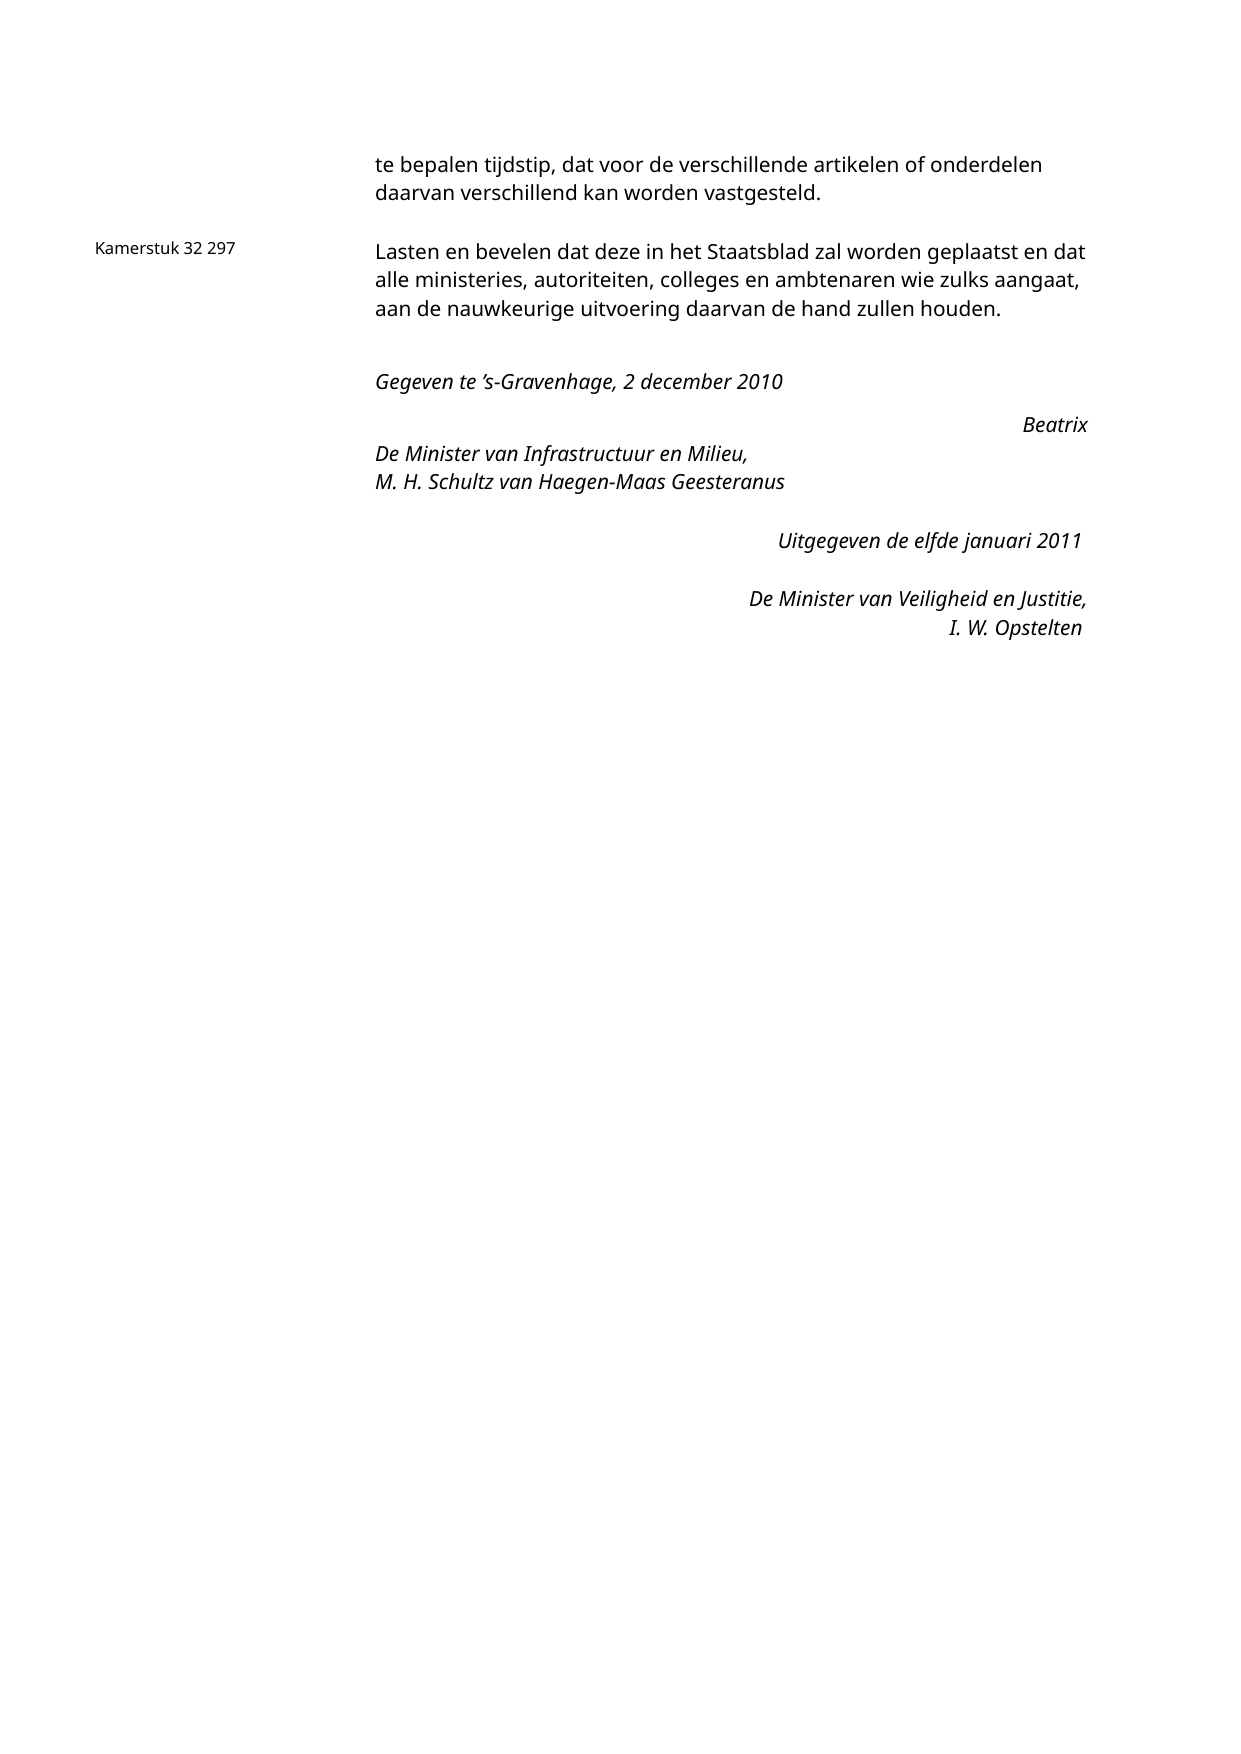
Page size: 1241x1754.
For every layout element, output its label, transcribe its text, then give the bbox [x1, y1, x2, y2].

text Lasten en bevelen dat deze in het Staatsblad zal worden geplaatst en dat alle ministeries, autoriteiten, colleges en ambtenaren wie zulks aangaat, aan de nauwkeurige uitvoering daarvan de hand zullen houden. [375, 237, 1090, 322]
text Beatrix [375, 411, 1090, 439]
text Gegeven te ’s-Gravenhage, 2 december 2010 [375, 367, 1090, 396]
text Kamerstuk 32 297 [94, 237, 328, 259]
text De Minister van Veiligheid en Justitie, [375, 584, 1090, 613]
text M. H. Schultz van Haegen-Maas Geesteranus [375, 467, 1090, 496]
text Uitgegeven de elfde januari 2011 [375, 526, 1090, 554]
text De Minister van Infrastructuur en Milieu, [375, 439, 1090, 467]
text te bepalen tijdstip, dat voor de verschillende artikelen of onderdelen daarvan verschillend kan worden vastgesteld. [375, 150, 1090, 207]
text I. W. Opstelten [375, 613, 1090, 641]
